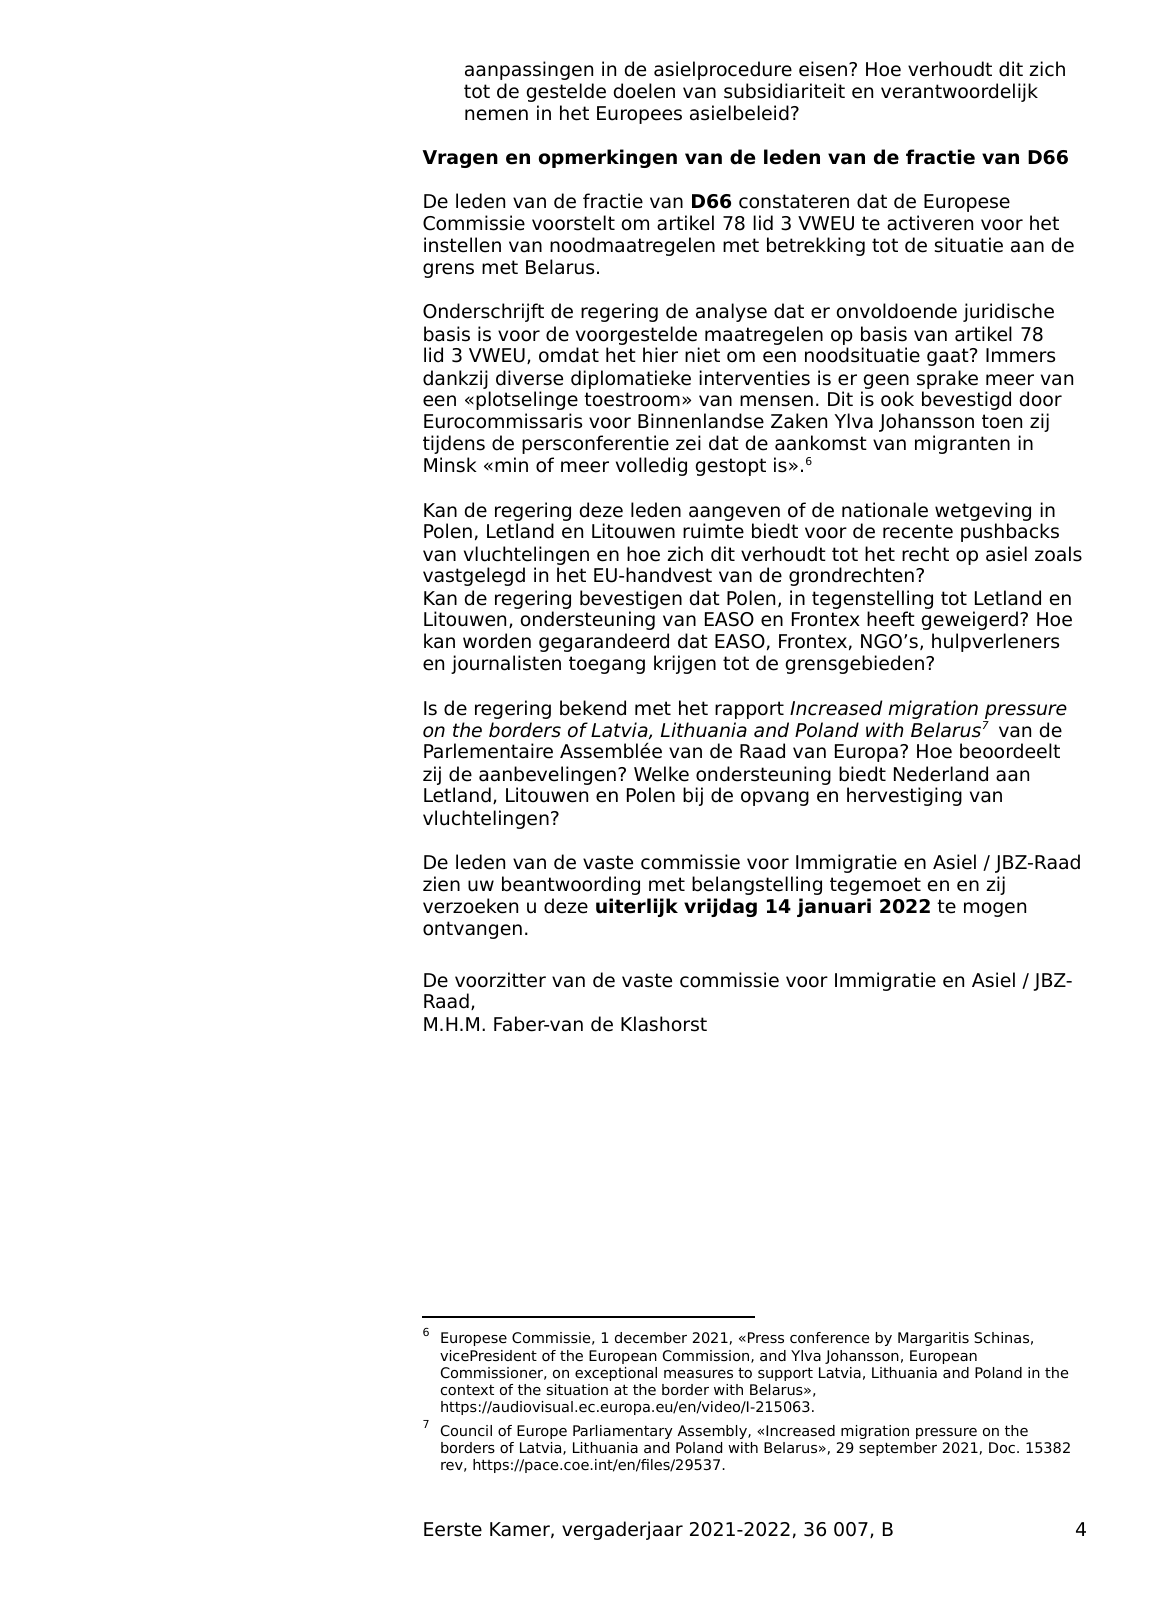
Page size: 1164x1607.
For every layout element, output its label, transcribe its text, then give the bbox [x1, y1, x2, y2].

subtitle Vragen en opmerkingen van de leden van de fractie van D66 [422, 147, 1087, 169]
text aanpassingen in de asielprocedure eisen? Hoe verhoudt dit zich tot de gestelde doelen van subsidiariteit en verantwoordelijk nemen in het Europees asielbeleid? [422, 59, 1087, 125]
text Europese Commissie, 1 december 2021, «Press conference by Margaritis Schinas, vicePresident of the European Commission, and Ylva Johansson, European Commissioner, on exceptional measures to support Latvia, Lithuania and Poland in the context of the situation at the border with Belarus», https://audiovisual.ec.europa.eu/en/video/I-215063. [422, 1326, 1087, 1416]
text Onderschrijft de regering de analyse dat er onvoldoende juridische basis is voor de voorgestelde maatregelen op basis van artikel 78 lid 3 VWEU, omdat het hier niet om een noodsituatie gaat? Immers dankzij diverse diplomatieke interventies is er geen sprake meer van een «plotselinge toestroom» van mensen. Dit is ook bevestigd door Eurocommissaris voor Binnenlandse Zaken Ylva Johansson toen zij tijdens de persconferentie zei dat de aankomst van migranten in Minsk «min of meer volledig gestopt is». [422, 301, 1087, 477]
text Kan de regering deze leden aangeven of de nationale wetgeving in Polen, Letland en Litouwen ruimte biedt voor de recente pushbacks van vluchtelingen en hoe zich dit verhoudt tot het recht op asiel zoals vastgelegd in het EU-handvest van de grondrechten? [422, 499, 1087, 587]
text Council of Europe Parliamentary Assembly, «Increased migration pressure on the borders of Latvia, Lithuania and Poland with Belarus», 29 september 2021, Doc. 15382 rev, https://pace.coe.int/en/files/29537. [422, 1418, 1087, 1474]
text De leden van de vaste commissie voor Immigratie en Asiel / JBZ-Raad zien uw beantwoording met belangstelling tegemoet en en zij verzoeken u deze uiterlijk vrijdag 14 januari 2022 te mogen ontvangen. [422, 852, 1087, 939]
text De leden van de fractie van D66 constateren dat de Europese Commissie voorstelt om artikel 78 lid 3 VWEU te activeren voor het instellen van noodmaatregelen met betrekking tot de situatie aan de grens met Belarus. [422, 191, 1087, 279]
text Is de regering bekend met het rapport Increased migration pressure on the borders of Latvia, Lithuania and Poland with Belarus van de Parlementaire Assemblée van de Raad van Europa? Hoe beoordeelt zij de aanbevelingen? Welke ondersteuning biedt Nederland aan Letland, Litouwen en Polen bij de opvang en hervestiging van vluchtelingen? [422, 697, 1087, 829]
text Kan de regering bevestigen dat Polen, in tegenstelling tot Letland en Litouwen, ondersteuning van EASO en Frontex heeft geweigerd? Hoe kan worden gegarandeerd dat EASO, Frontex, NGO’s, hulpverleners en journalisten toegang krijgen tot de grensgebieden? [422, 587, 1087, 675]
text De voorzitter van de vaste commissie voor Immigratie en Asiel / JBZ-Raad, M.H.M. Faber-van de Klashorst [422, 969, 1087, 1035]
